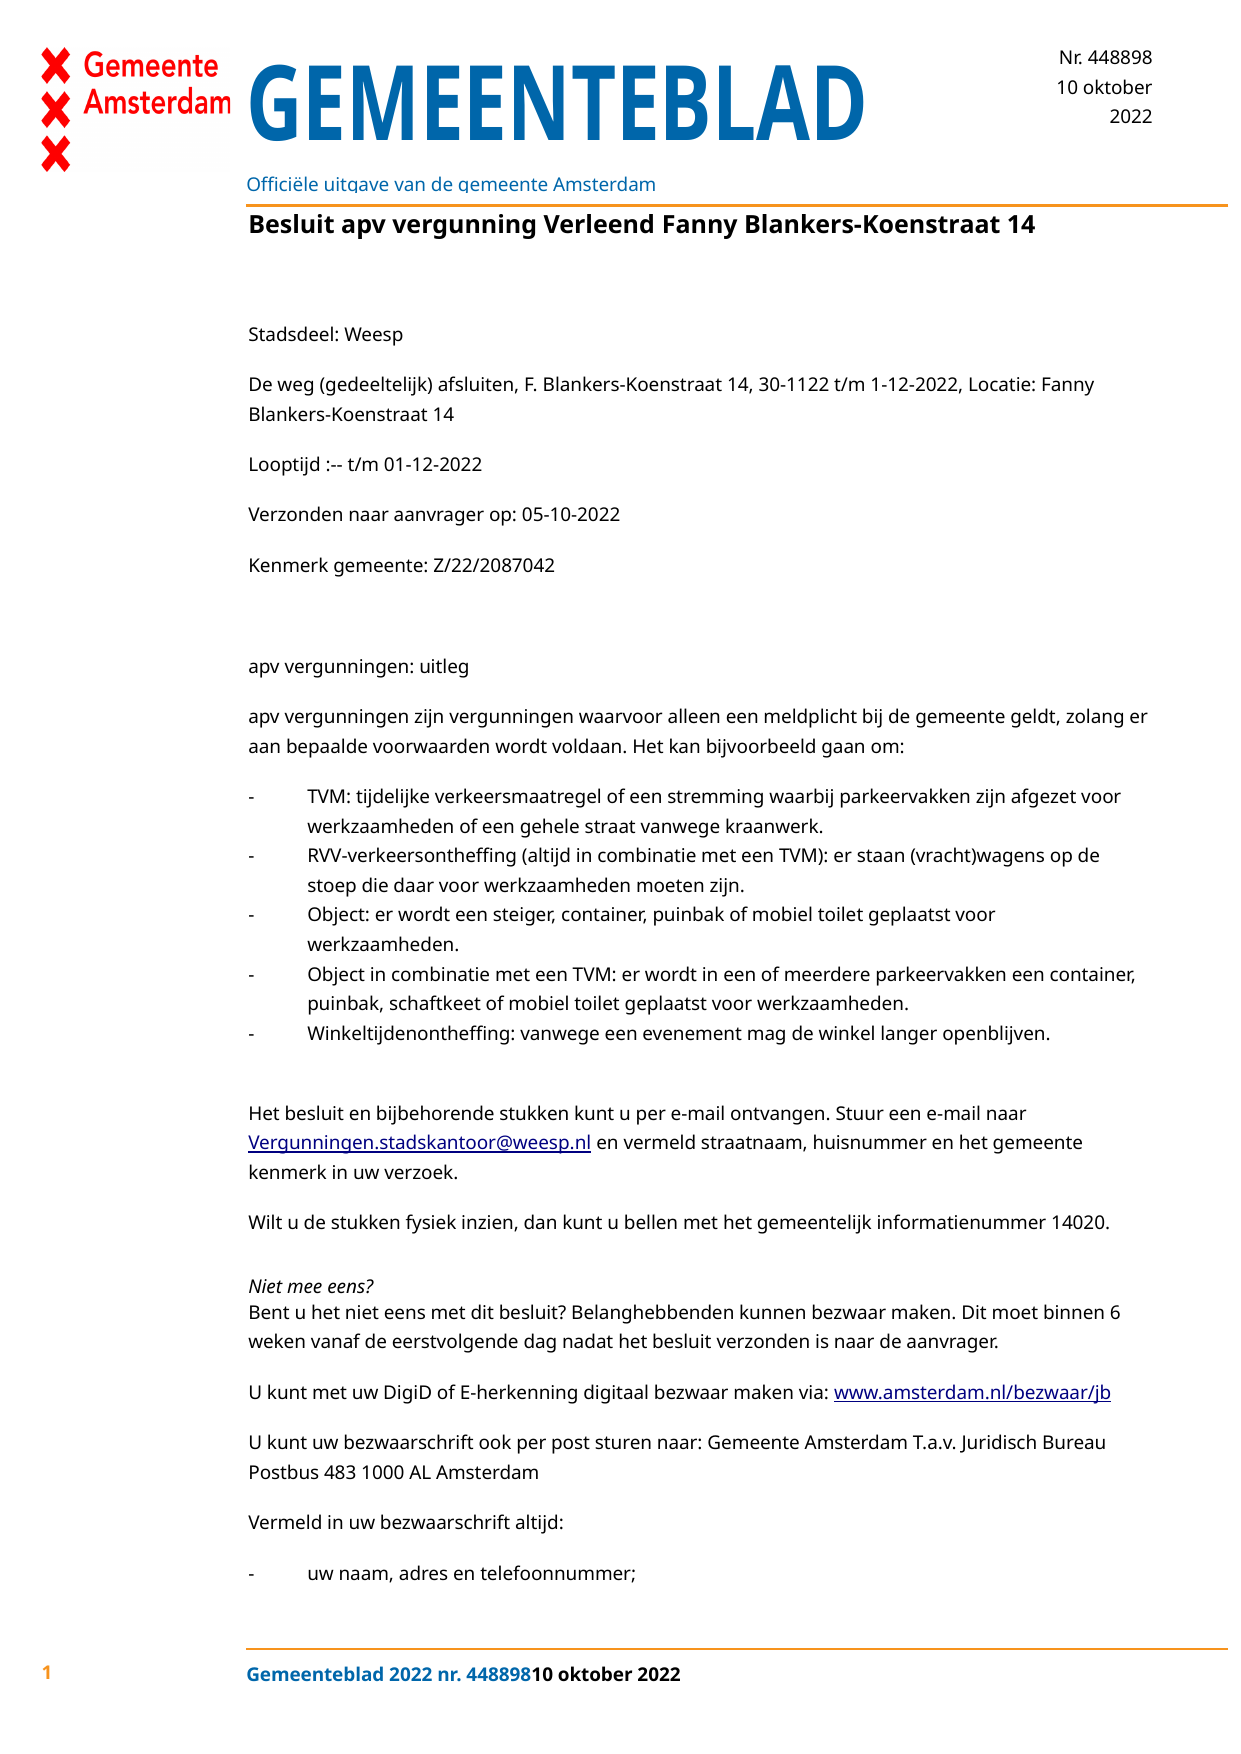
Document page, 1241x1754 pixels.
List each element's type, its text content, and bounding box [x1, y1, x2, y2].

list RVV-verkeersontheffing (altijd in combinatie met een TVM): er staan (vracht)wagens op de stoep die daar voor werkzaamheden moeten zijn. [248, 842, 1152, 898]
text apv vergunningen: uitleg [248, 653, 1152, 678]
text Looptijd :-- t/m 01-12-2022 [248, 451, 1152, 477]
text Stadsdeel: Weesp [248, 321, 1152, 346]
text Wilt u de stukken fysiek inzien, dan kunt u bellen met het gemeentelijk informatienummer 14020. [248, 1209, 1152, 1235]
text Besluit apv vergunning Verleend Fanny Blankers-Koenstraat 14 [248, 207, 1152, 241]
text Vermeld in uw bezwaarschrift altijd: [248, 1509, 1152, 1535]
text Het besluit en bijbehorende stukken kunt u per e-mail ontvangen. Stuur een e-mail naar Vergunningen.stadskantoor@weesp.nl en vermeld straatnaam, huisnummer en het gemeente kenmerk in uw verzoek. [248, 1100, 1152, 1185]
text apv vergunningen zijn vergunningen waarvoor alleen een meldplicht bij de gemeente geldt, zolang er aan bepaalde voorwaarden wordt voldaan. Het kan bijvoorbeeld gaan om: [248, 703, 1152, 758]
text Verzonden naar aanvrager op: 05-10-2022 [248, 502, 1152, 527]
text U kunt uw bezwaarschrift ook per post sturen naar: Gemeente Amsterdam T.a.v. Juridisch Bureau Postbus 483 1000 AL Amsterdam [248, 1429, 1152, 1485]
list Winkeltijdenontheffing: vanwege een evenement mag de winkel langer openblijven. [248, 1020, 1152, 1046]
list Object in combinatie met een TVM: er wordt in een of meerdere parkeervakken een container, puinbak, schaftkeet of mobiel toilet geplaatst voor werkzaamheden. [248, 961, 1152, 1016]
list TVM: tijdelijke verkeersmaatregel of een stremming waarbij parkeervakken zijn afgezet voor werkzaamheden of een gehele straat vanwege kraanwerk. [248, 783, 1152, 838]
text De weg (gedeeltelijk) afsluiten, F. Blankers-Koenstraat 14, 30-1122 t/m 1-12-2022, Locatie: Fanny Blankers-Koenstraat 14 [248, 371, 1152, 426]
list Object: er wordt een steiger, container, puinbak of mobiel toilet geplaatst voor werkzaamheden. [248, 902, 1152, 957]
list uw naam, adres en telefoonnummer; [248, 1560, 1152, 1586]
text Niet mee eens? [248, 1273, 1152, 1299]
text Kenmerk gemeente: Z/22/2087042 [248, 552, 1152, 578]
text Bent u het niet eens met dit besluit? Belanghebbenden kunnen bezwaar maken. Dit moet binnen 6 weken vanaf de eerstvolgende dag nadat het besluit verzonden is naar de aanvrager. [248, 1299, 1152, 1354]
text U kunt met uw DigiD of E-herkenning digitaal bezwaar maken via: www.amsterdam.nl/bezwaar/jb [248, 1379, 1152, 1405]
picture [41, 47, 231, 172]
